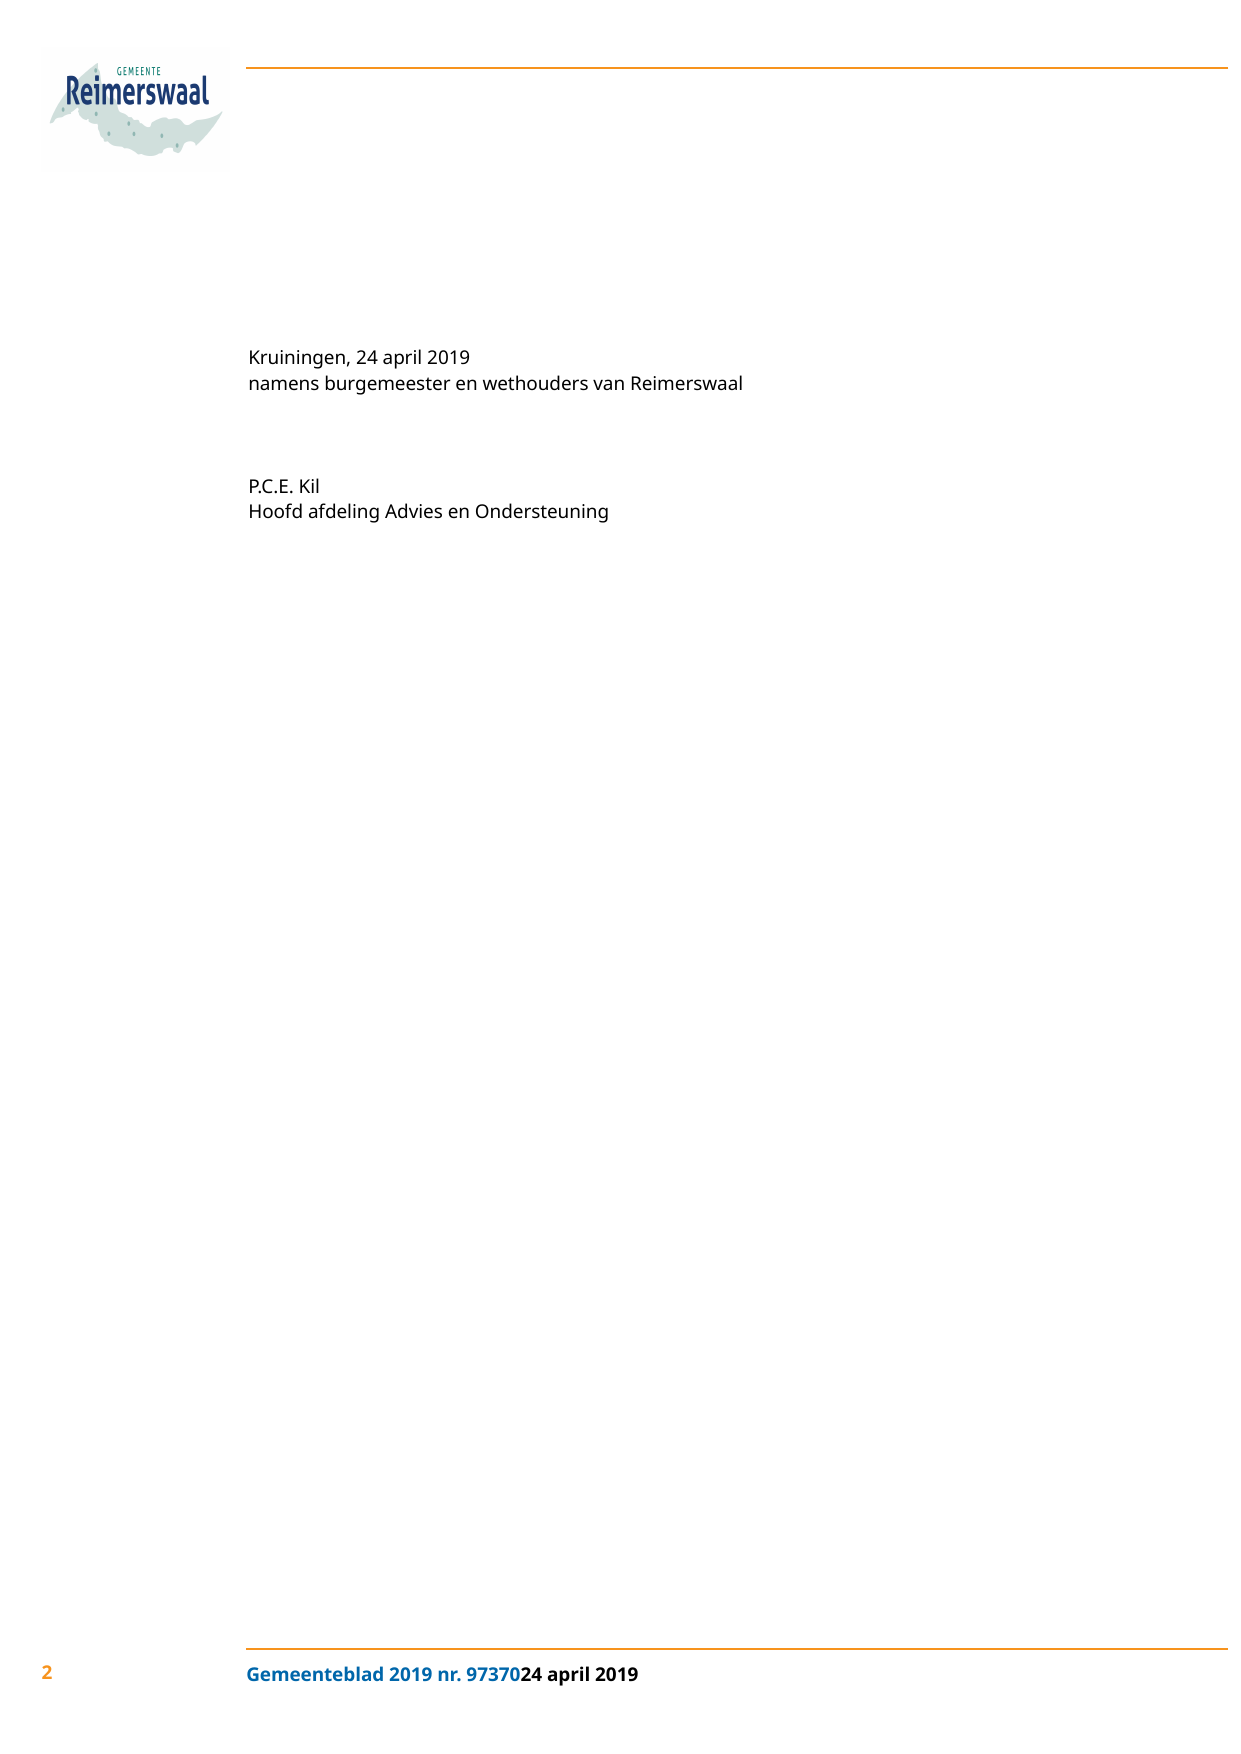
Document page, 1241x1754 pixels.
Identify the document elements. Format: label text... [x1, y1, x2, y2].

text Kruiningen, 24 april 2019 [248, 344, 1152, 370]
picture [41, 47, 231, 172]
text namens burgemeester en wethouders van Reimerswaal [248, 370, 1152, 396]
text Hoofd afdeling Advies en Ondersteuning [248, 499, 1152, 524]
text P.C.E. Kil [248, 473, 1152, 499]
